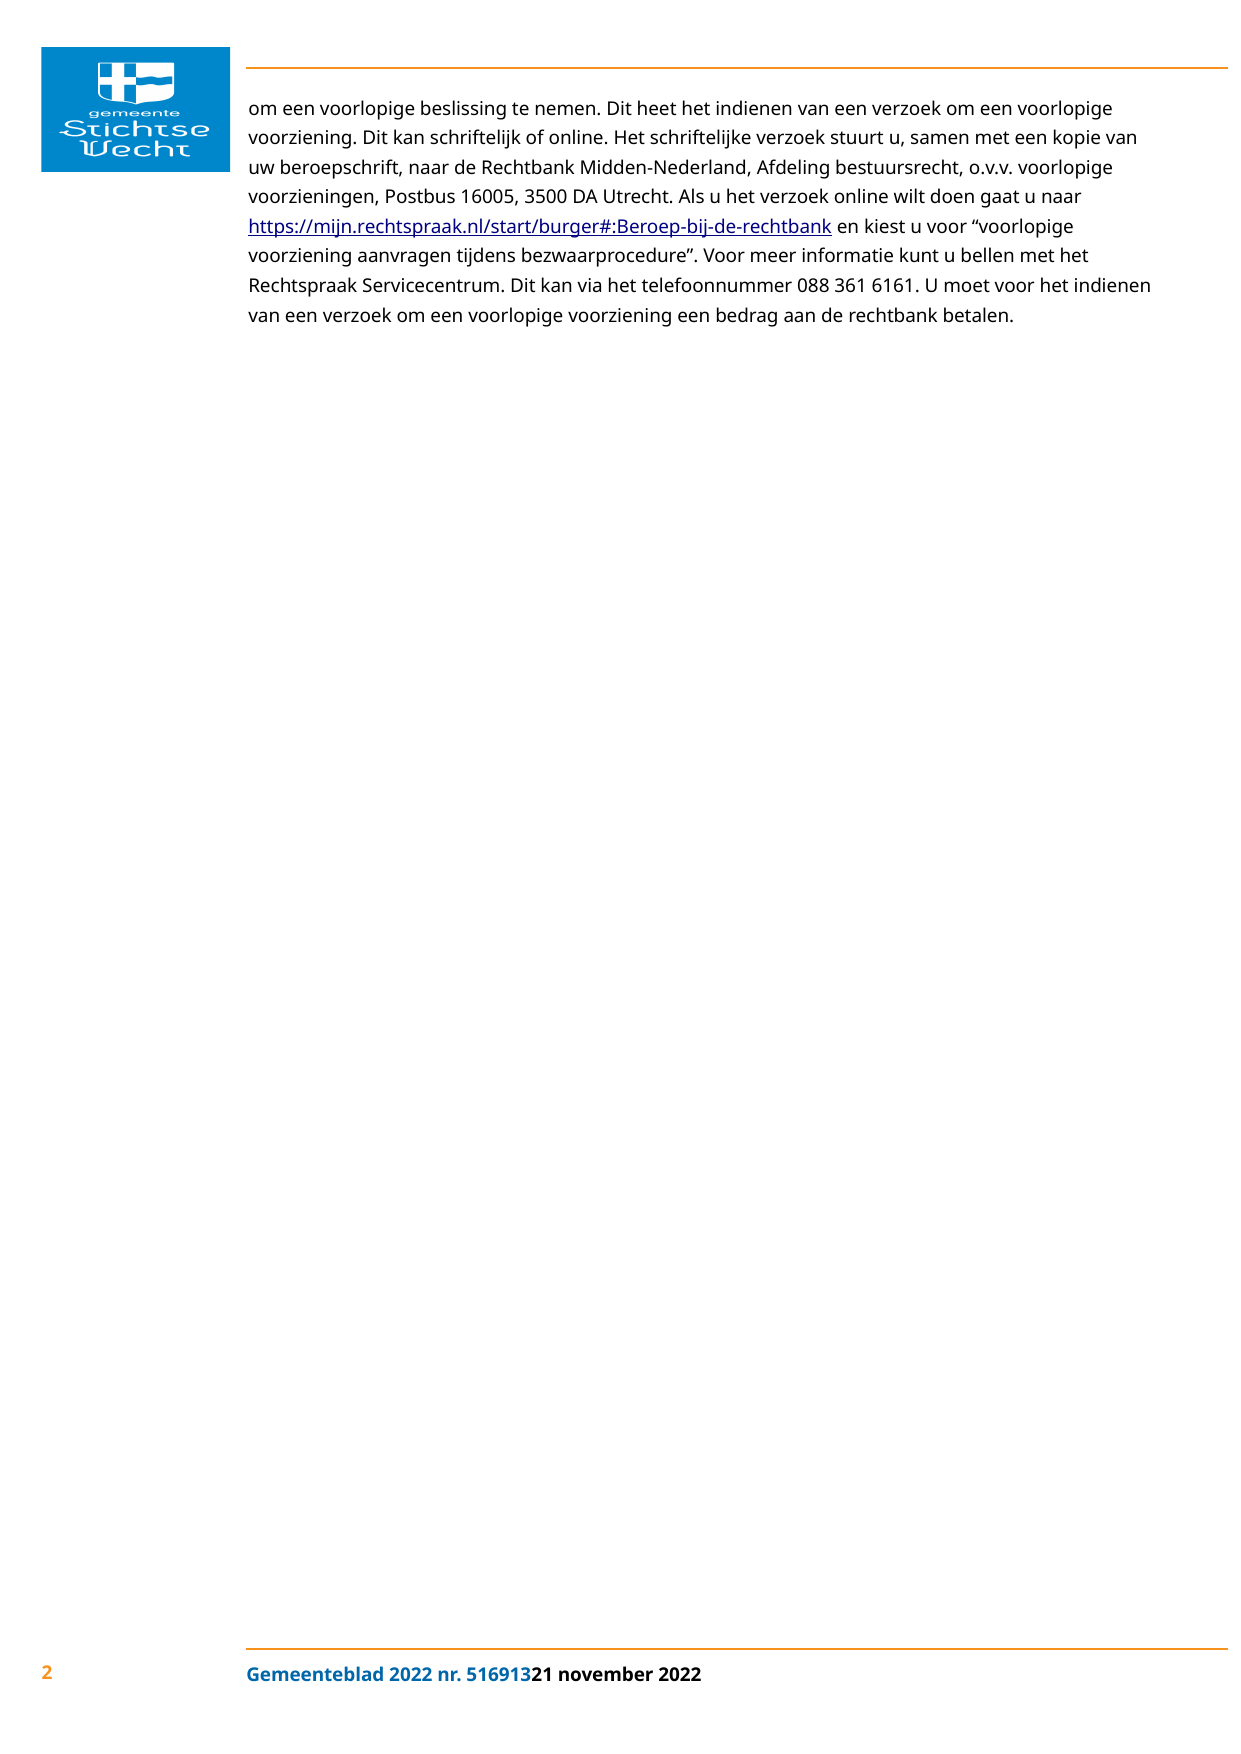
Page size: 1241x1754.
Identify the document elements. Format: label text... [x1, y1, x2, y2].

picture [137, 63, 174, 103]
picture [99, 63, 135, 101]
text om een voorlopige beslissing te nemen. Dit heet het indienen van een verzoek om een voorlopige voorziening. Dit kan schriftelijk of online. Het schriftelijke verzoek stuurt u, samen met een kopie van uw beroepschrift, naar de Rechtbank Midden-Nederland, Afdeling bestuursrecht, o.v.v. voorlopige voorzieningen, Postbus 16005, 3500 DA Utrecht. Als u het verzoek online wilt doen gaat u naar https://mijn.rechtspraak.nl/start/burger#:Beroep-bij-de-rechtbank en kiest u voor “voorlopige voorziening aanvragen tijdens bezwaarprocedure”. Voor meer informatie kunt u bellen met het Rechtspraak Servicecentrum. Dit kan via het telefoonnummer 088 361 6161. U moet voor het indienen van een verzoek om een voorlopige voorziening een bedrag aan de rechtbank betalen. [248, 95, 1152, 328]
